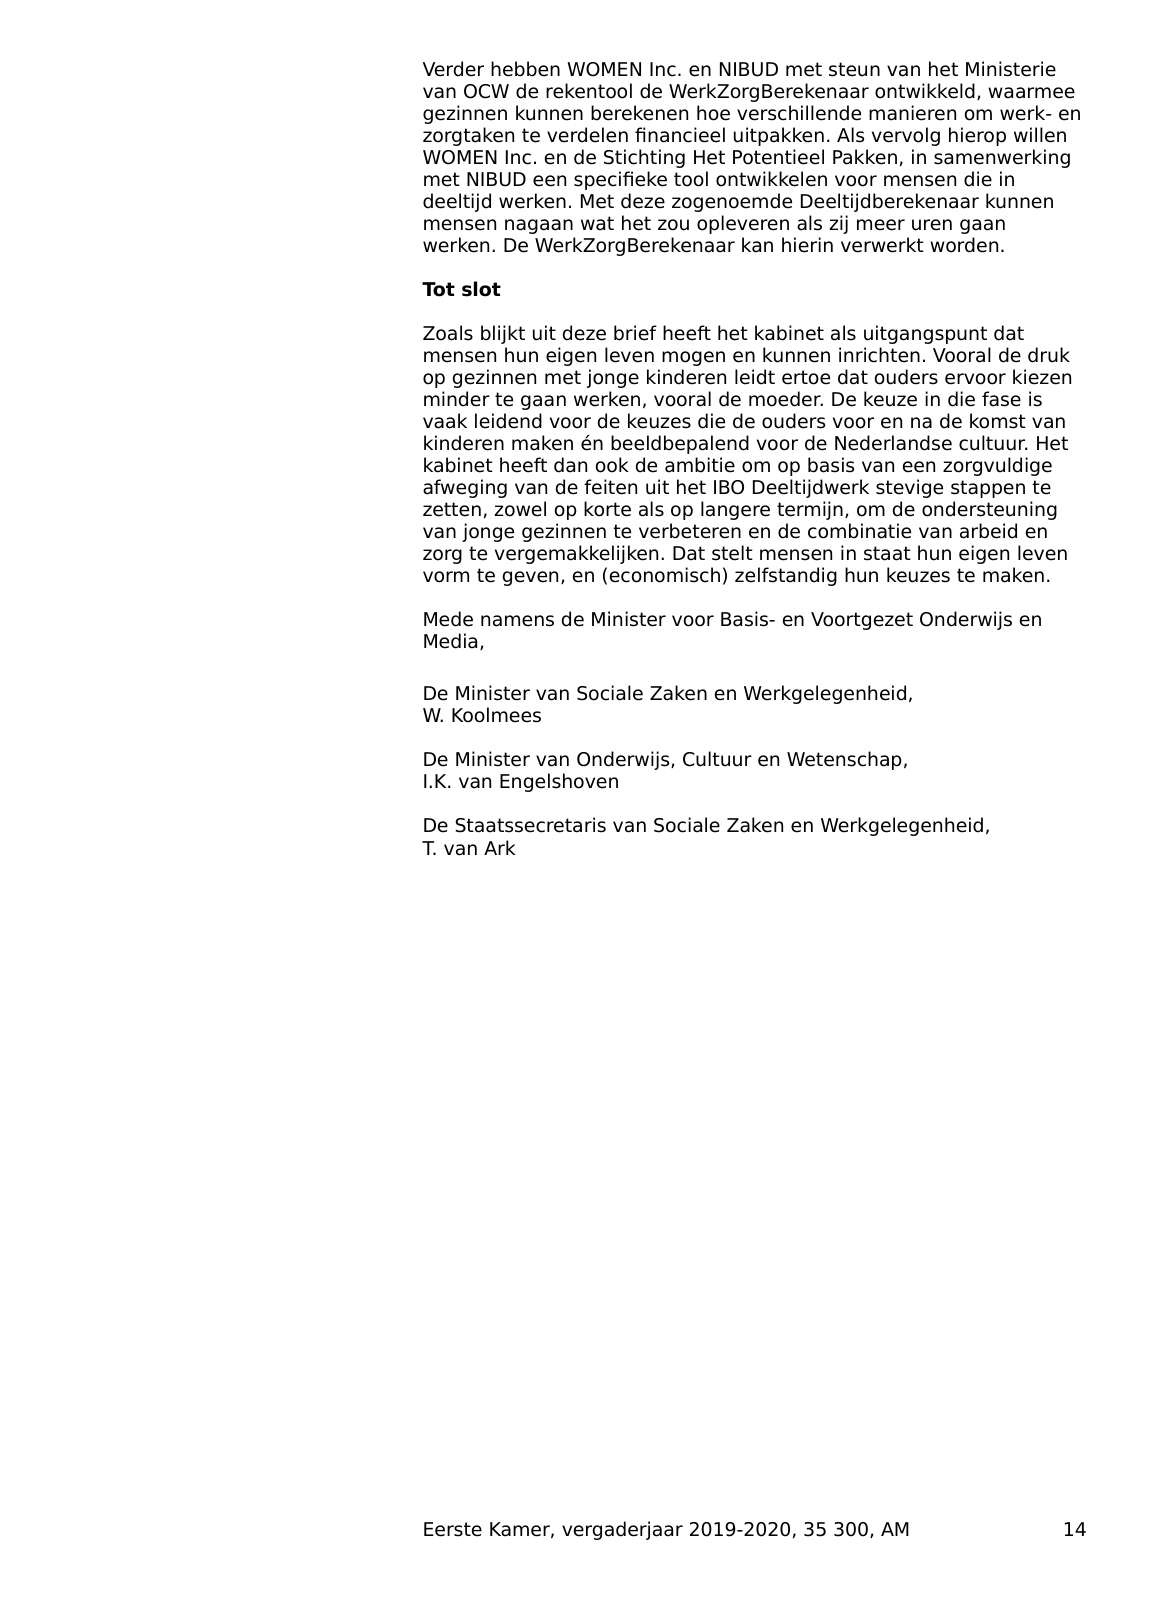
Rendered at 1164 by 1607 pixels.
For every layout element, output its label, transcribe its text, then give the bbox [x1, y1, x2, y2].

text De Minister van Onderwijs, Cultuur en Wetenschap, I.K. van Engelshoven [422, 749, 1087, 793]
text Verder hebben WOMEN Inc. en NIBUD met steun van het Ministerie van OCW de rekentool de WerkZorgBerekenaar ontwikkeld, waarmee gezinnen kunnen berekenen hoe verschillende manieren om werk- en zorgtaken te verdelen financieel uitpakken. Als vervolg hierop willen WOMEN Inc. en de Stichting Het Potentieel Pakken, in samenwerking met NIBUD een specifieke tool ontwikkelen voor mensen die in deeltijd werken. Met deze zogenoemde Deeltijdberekenaar kunnen mensen nagaan wat het zou opleveren als zij meer uren gaan werken. De WerkZorgBerekenaar kan hierin verwerkt worden. [422, 59, 1087, 257]
text De Minister van Sociale Zaken en Werkgelegenheid, W. Koolmees [422, 683, 1087, 727]
text Mede namens de Minister voor Basis- en Voortgezet Onderwijs en Media, [422, 609, 1087, 653]
text Zoals blijkt uit deze brief heeft het kabinet als uitgangspunt dat mensen hun eigen leven mogen en kunnen inrichten. Vooral de druk op gezinnen met jonge kinderen leidt ertoe dat ouders ervoor kiezen minder te gaan werken, vooral de moeder. De keuze in die fase is vaak leidend voor de keuzes die de ouders voor en na de komst van kinderen maken én beeldbepalend voor de Nederlandse cultuur. Het kabinet heeft dan ook de ambitie om op basis van een zorgvuldige afweging van de feiten uit het IBO Deeltijdwerk stevige stappen te zetten, zowel op korte als op langere termijn, om de ondersteuning van jonge gezinnen te verbeteren en de combinatie van arbeid en zorg te vergemakkelijken. Dat stelt mensen in staat hun eigen leven vorm te geven, en (economisch) zelfstandig hun keuzes te maken. [422, 323, 1087, 587]
text De Staatssecretaris van Sociale Zaken en Werkgelegenheid, T. van Ark [422, 815, 1087, 859]
subtitle Tot slot [422, 279, 1087, 301]
